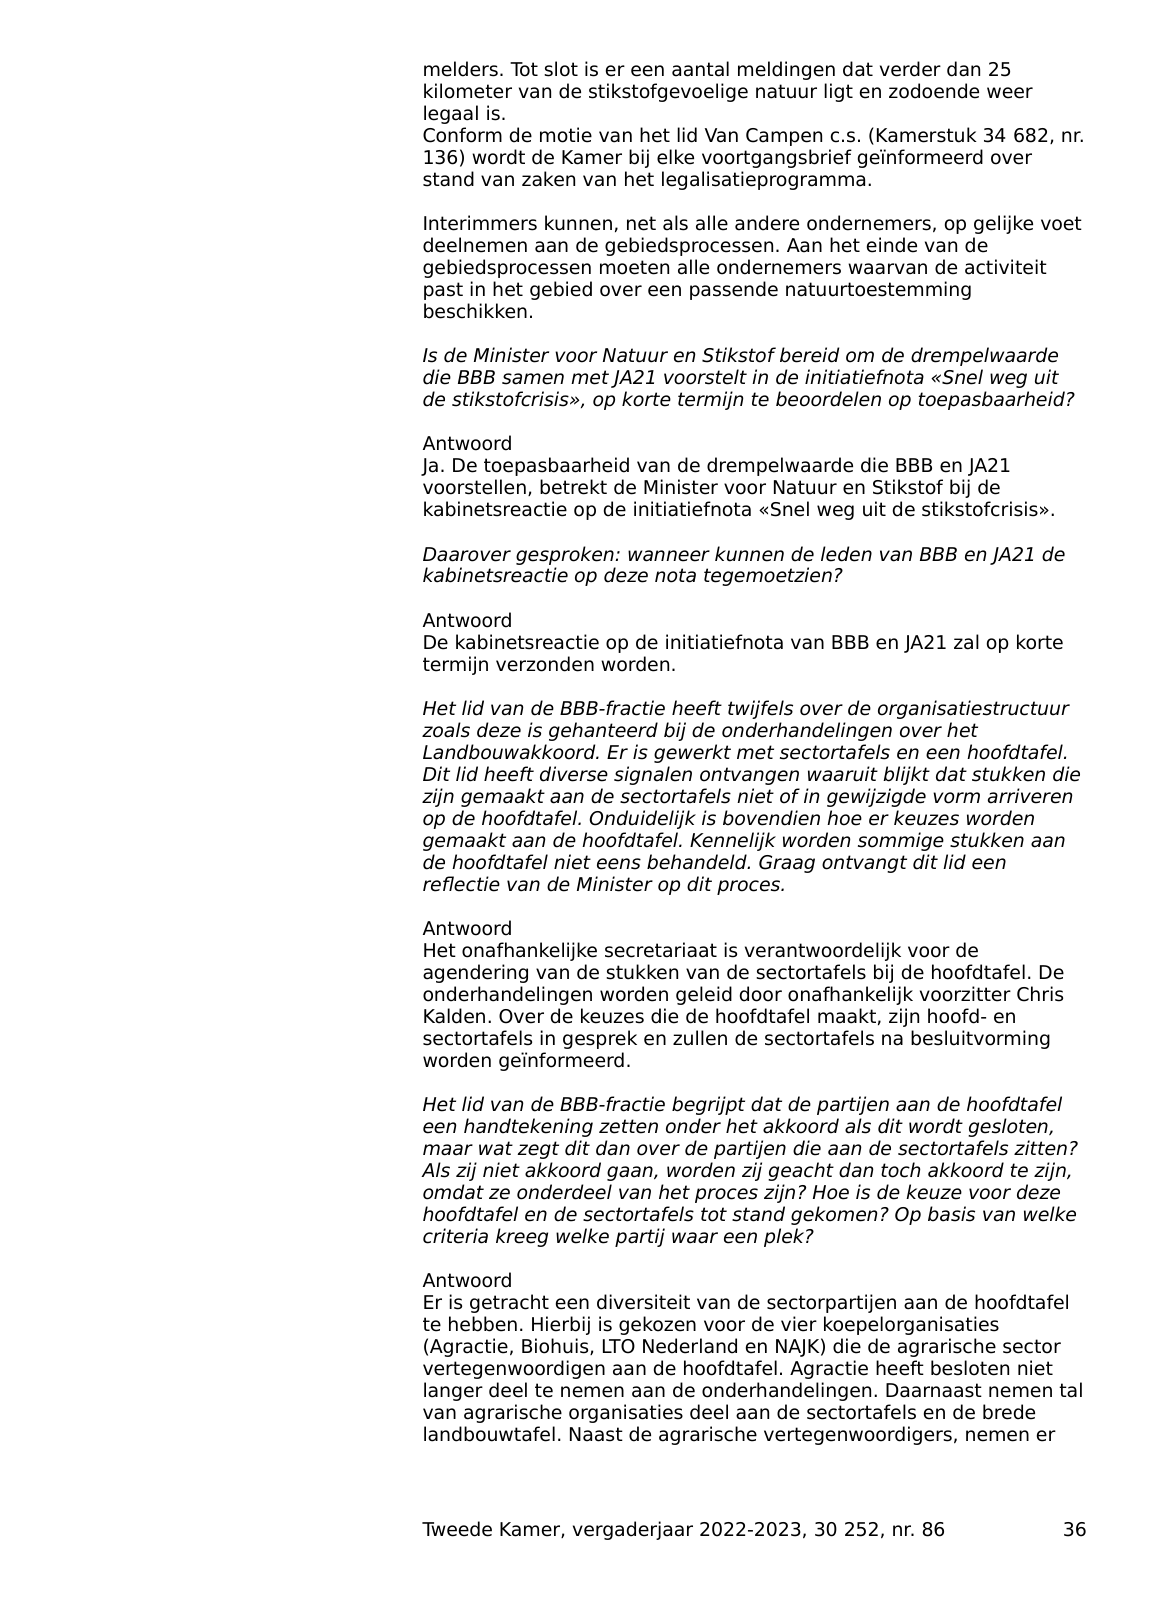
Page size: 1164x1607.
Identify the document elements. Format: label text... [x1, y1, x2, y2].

text Het onafhankelijke secretariaat is verantwoordelijk voor de agendering van de stukken van de sectortafels bij de hoofdtafel. De onderhandelingen worden geleid door onafhankelijk voorzitter Chris Kalden. Over de keuzes die de hoofdtafel maakt, zijn hoofd- en sectortafels in gesprek en zullen de sectortafels na besluitvorming worden geïnformeerd. [422, 940, 1087, 1072]
text Het lid van de BBB-fractie heeft twijfels over de organisatiestructuur zoals deze is gehanteerd bij de onderhandelingen over het Landbouwakkoord. Er is gewerkt met sectortafels en een hoofdtafel. Dit lid heeft diverse signalen ontvangen waaruit blijkt dat stukken die zijn gemaakt aan de sectortafels niet of in gewijzigde vorm arriveren op de hoofdtafel. Onduidelijk is bovendien hoe er keuzes worden gemaakt aan de hoofdtafel. Kennelijk worden sommige stukken aan de hoofdtafel niet eens behandeld. Graag ontvangt dit lid een reflectie van de Minister op dit proces. [422, 698, 1087, 896]
text Er is getracht een diversiteit van de sectorpartijen aan de hoofdtafel te hebben. Hierbij is gekozen voor de vier koepelorganisaties (Agractie, Biohuis, LTO Nederland en NAJK) die de agrarische sector vertegenwoordigen aan de hoofdtafel. Agractie heeft besloten niet langer deel te nemen aan de onderhandelingen. Daarnaast nemen tal van agrarische organisaties deel aan de sectortafels en de brede landbouwtafel. Naast de agrarische vertegenwoordigers, nemen er [422, 1292, 1087, 1446]
text Interimmers kunnen, net als alle andere ondernemers, op gelijke voet deelnemen aan de gebiedsprocessen. Aan het einde van de gebiedsprocessen moeten alle ondernemers waarvan de activiteit past in het gebied over een passende natuurtoestemming beschikken. [422, 213, 1087, 323]
text Het lid van de BBB-fractie begrijpt dat de partijen aan de hoofdtafel een handtekening zetten onder het akkoord als dit wordt gesloten, maar wat zegt dit dan over de partijen die aan de sectortafels zitten? Als zij niet akkoord gaan, worden zij geacht dan toch akkoord te zijn, omdat ze onderdeel van het proces zijn? Hoe is de keuze voor deze hoofdtafel en de sectortafels tot stand gekomen? Op basis van welke criteria kreeg welke partij waar een plek? [422, 1094, 1087, 1248]
text Ja. De toepasbaarheid van de drempelwaarde die BBB en JA21 voorstellen, betrekt de Minister voor Natuur en Stikstof bij de kabinetsreactie op de initiatiefnota «Snel weg uit de stikstofcrisis». [422, 455, 1087, 521]
text melders. Tot slot is er een aantal meldingen dat verder dan 25 kilometer van de stikstofgevoelige natuur ligt en zodoende weer legaal is. [422, 59, 1087, 125]
text Conform de motie van het lid Van Campen c.s. (Kamerstuk 34 682, nr. 136) wordt de Kamer bij elke voortgangsbrief geïnformeerd over stand van zaken van het legalisatieprogramma. [422, 125, 1087, 191]
text Is de Minister voor Natuur en Stikstof bereid om de drempelwaarde die BBB samen met JA21 voorstelt in de initiatiefnota «Snel weg uit de stikstofcrisis», op korte termijn te beoordelen op toepasbaarheid? [422, 345, 1087, 411]
text Antwoord [422, 433, 1087, 455]
text Daarover gesproken: wanneer kunnen de leden van BBB en JA21 de kabinetsreactie op deze nota tegemoetzien? [422, 543, 1087, 587]
text Antwoord [422, 609, 1087, 632]
text Antwoord [422, 918, 1087, 940]
text Antwoord [422, 1270, 1087, 1292]
text De kabinetsreactie op de initiatiefnota van BBB en JA21 zal op korte termijn verzonden worden. [422, 632, 1087, 676]
